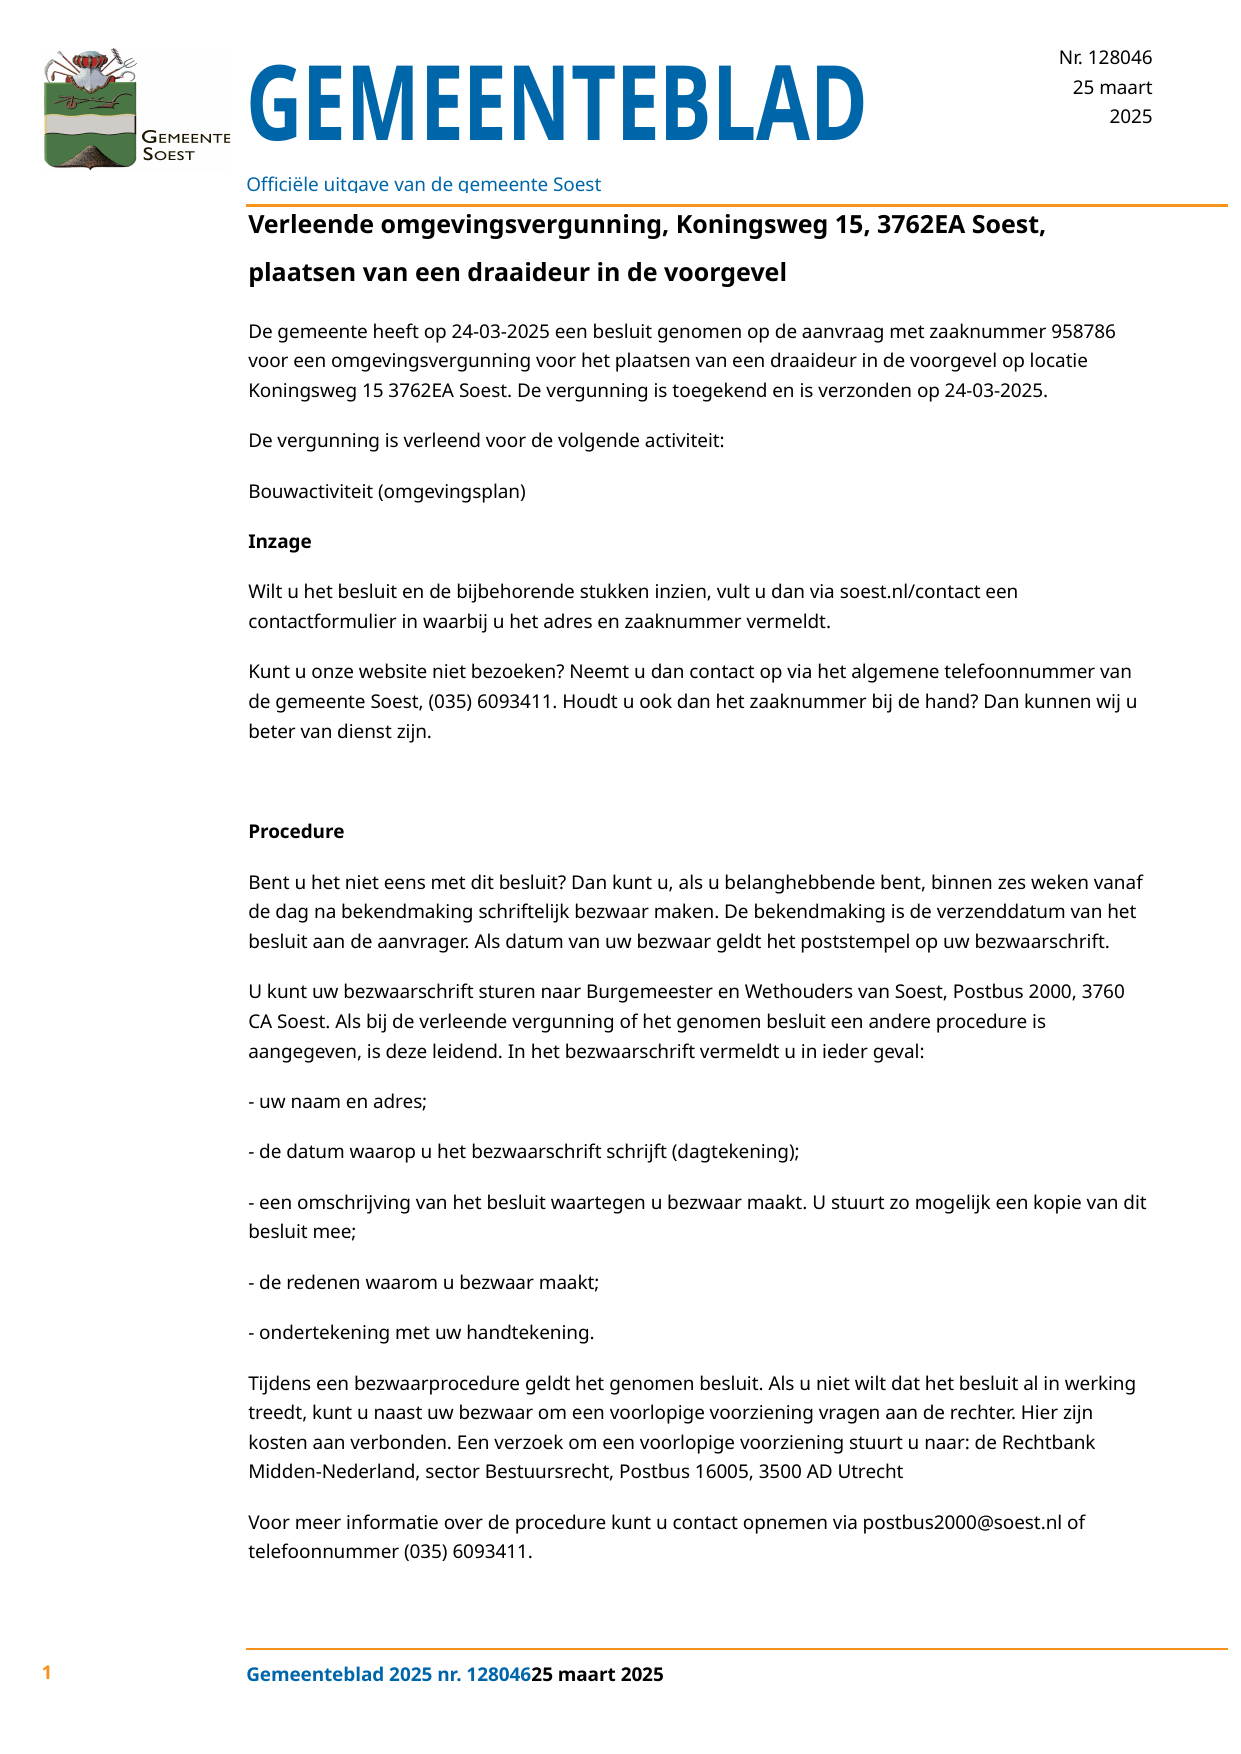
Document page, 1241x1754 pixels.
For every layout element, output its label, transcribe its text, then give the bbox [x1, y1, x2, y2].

text Tijdens een bezwaarprocedure geldt het genomen besluit. Als u niet wilt dat het besluit al in werking treedt, kunt u naast uw bezwaar om een voorlopige voorziening vragen aan de rechter. Hier zijn kosten aan verbonden. Een verzoek om een voorlopige voorziening stuurt u naar: de Rechtbank Midden-Nederland, sector Bestuursrecht, Postbus 16005, 3500 AD Utrecht [248, 1370, 1152, 1484]
picture [41, 47, 231, 172]
text Inzage [248, 528, 1152, 554]
text De vergunning is verleend voor de volgende activiteit: [248, 427, 1152, 453]
text - de datum waarop u het bezwaarschrift schrijft (dagtekening); [248, 1139, 1152, 1164]
text - een omschrijving van het besluit waartegen u bezwaar maakt. U stuurt zo mogelijk een kopie van dit besluit mee; [248, 1189, 1152, 1244]
text Procedure [248, 819, 1152, 844]
text Bouwactiviteit (omgevingsplan) [248, 478, 1152, 504]
text U kunt uw bezwaarschrift sturen naar Burgemeester en Wethouders van Soest, Postbus 2000, 3760 CA Soest. Als bij de verleende vergunning of het genomen besluit een andere procedure is aangegeven, is deze leidend. In het bezwaarschrift vermeldt u in ieder geval: [248, 979, 1152, 1064]
text Voor meer informatie over de procedure kunt u contact opnemen via postbus2000@soest.nl of telefoonnummer (035) 6093411. [248, 1509, 1152, 1564]
text De gemeente heeft op 24-03-2025 een besluit genomen op de aanvraag met zaaknummer 958786 voor een omgevingsvergunning voor het plaatsen van een draaideur in de voorgevel op locatie Koningsweg 15 3762EA Soest. De vergunning is toegekend en is verzonden op 24-03-2025. [248, 318, 1152, 403]
text Wilt u het besluit en de bijbehorende stukken inzien, vult u dan via soest.nl/contact een contactformulier in waarbij u het adres en zaaknummer vermeldt. [248, 579, 1152, 634]
text - uw naam en adres; [248, 1088, 1152, 1114]
text Kunt u onze website niet bezoeken? Neemt u dan contact op via het algemene telefoonnummer van de gemeente Soest, (035) 6093411. Houdt u ook dan het zaaknummer bij de hand? Dan kunnen wij u beter van dienst zijn. [248, 659, 1152, 744]
text - ondertekening met uw handtekening. [248, 1319, 1152, 1345]
text - de redenen waarom u bezwaar maakt; [248, 1269, 1152, 1295]
text Verleende omgevingsvergunning, Koningsweg 15, 3762EA Soest, plaatsen van een draaideur in de voorgevel [248, 207, 1152, 288]
text Bent u het niet eens met dit besluit? Dan kunt u, als u belanghebbende bent, binnen zes weken vanaf de dag na bekendmaking schriftelijk bezwaar maken. De bekendmaking is de verzenddatum van het besluit aan de aanvrager. Als datum van uw bezwaar geldt het poststempel op uw bezwaarschrift. [248, 869, 1152, 954]
